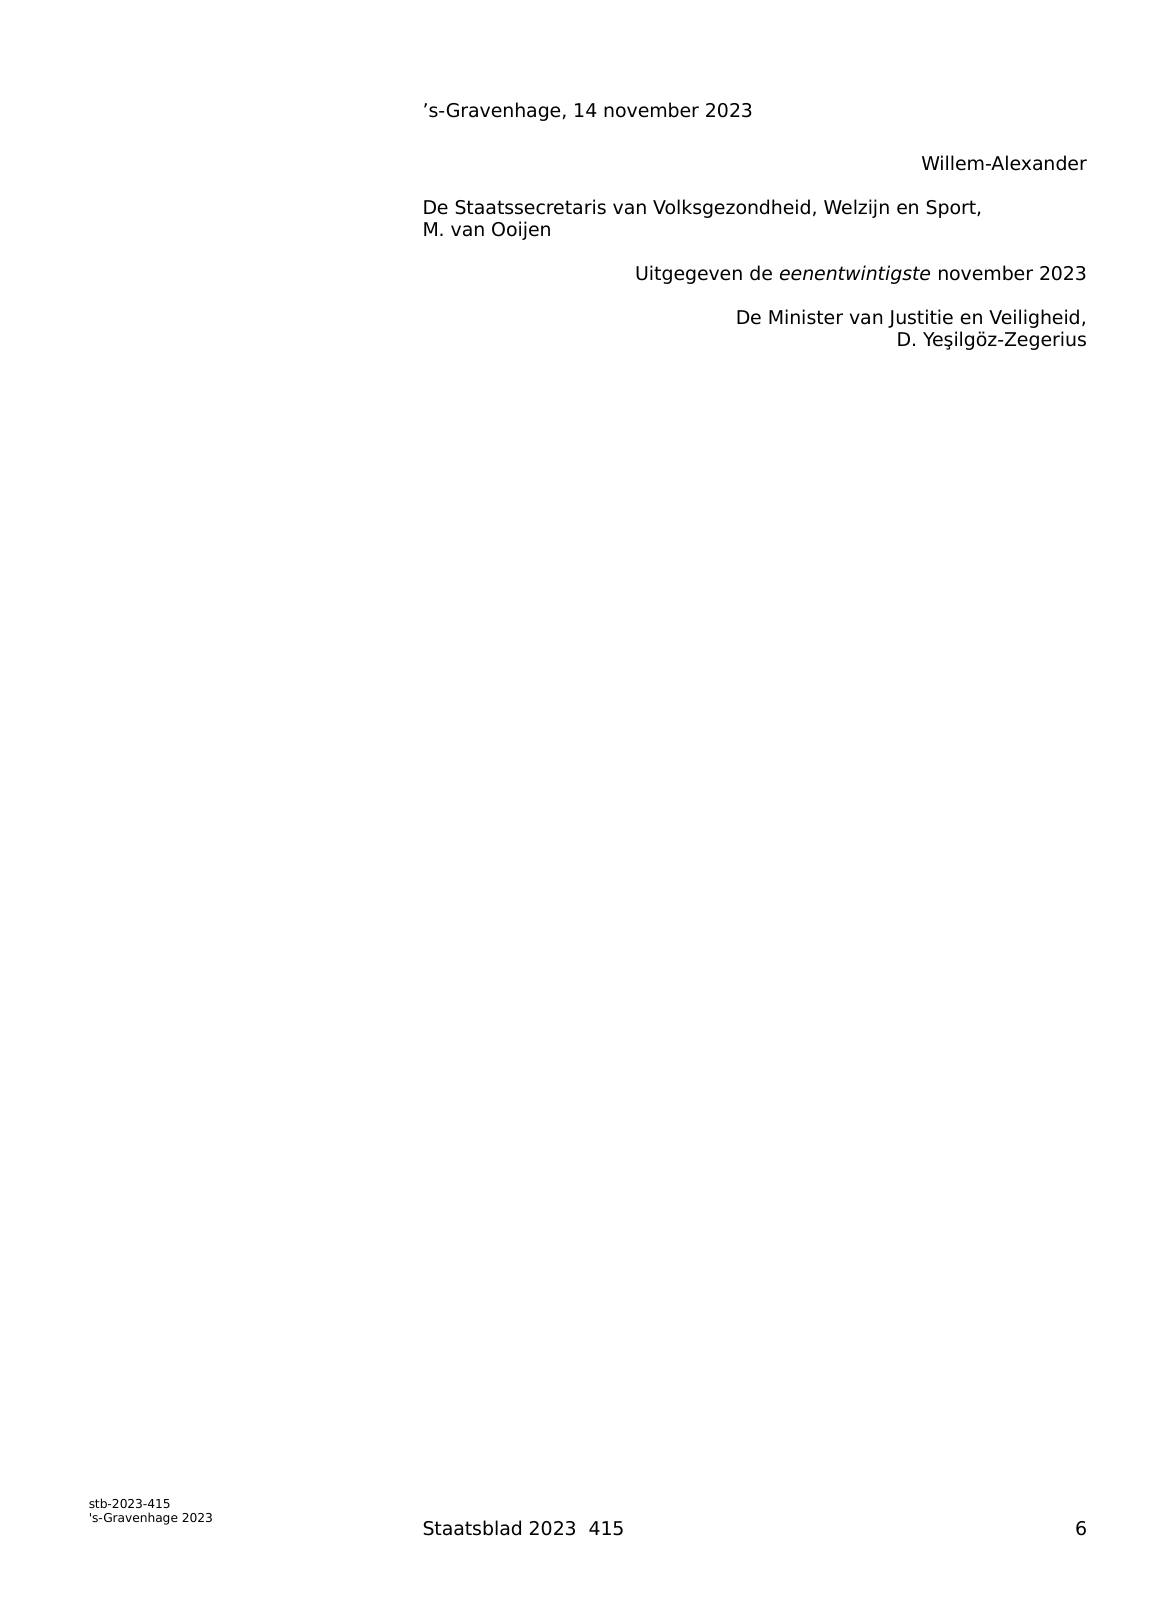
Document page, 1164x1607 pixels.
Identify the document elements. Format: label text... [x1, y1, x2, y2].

text De Staatssecretaris van Volksgezondheid, Welzijn en Sport, M. van Ooijen [422, 197, 1087, 241]
text 's-Gravenhage 2023 [88, 1511, 323, 1525]
text ’s-Gravenhage, 14 november 2023 [422, 100, 1087, 122]
text De Minister van Justitie en Veiligheid, D. Yeşilgöz-Zegerius [422, 307, 1087, 351]
text Willem-Alexander [422, 152, 1087, 174]
text Uitgegeven de eenentwintigste november 2023 [422, 263, 1087, 285]
text stb-2023-415 [88, 1497, 323, 1511]
